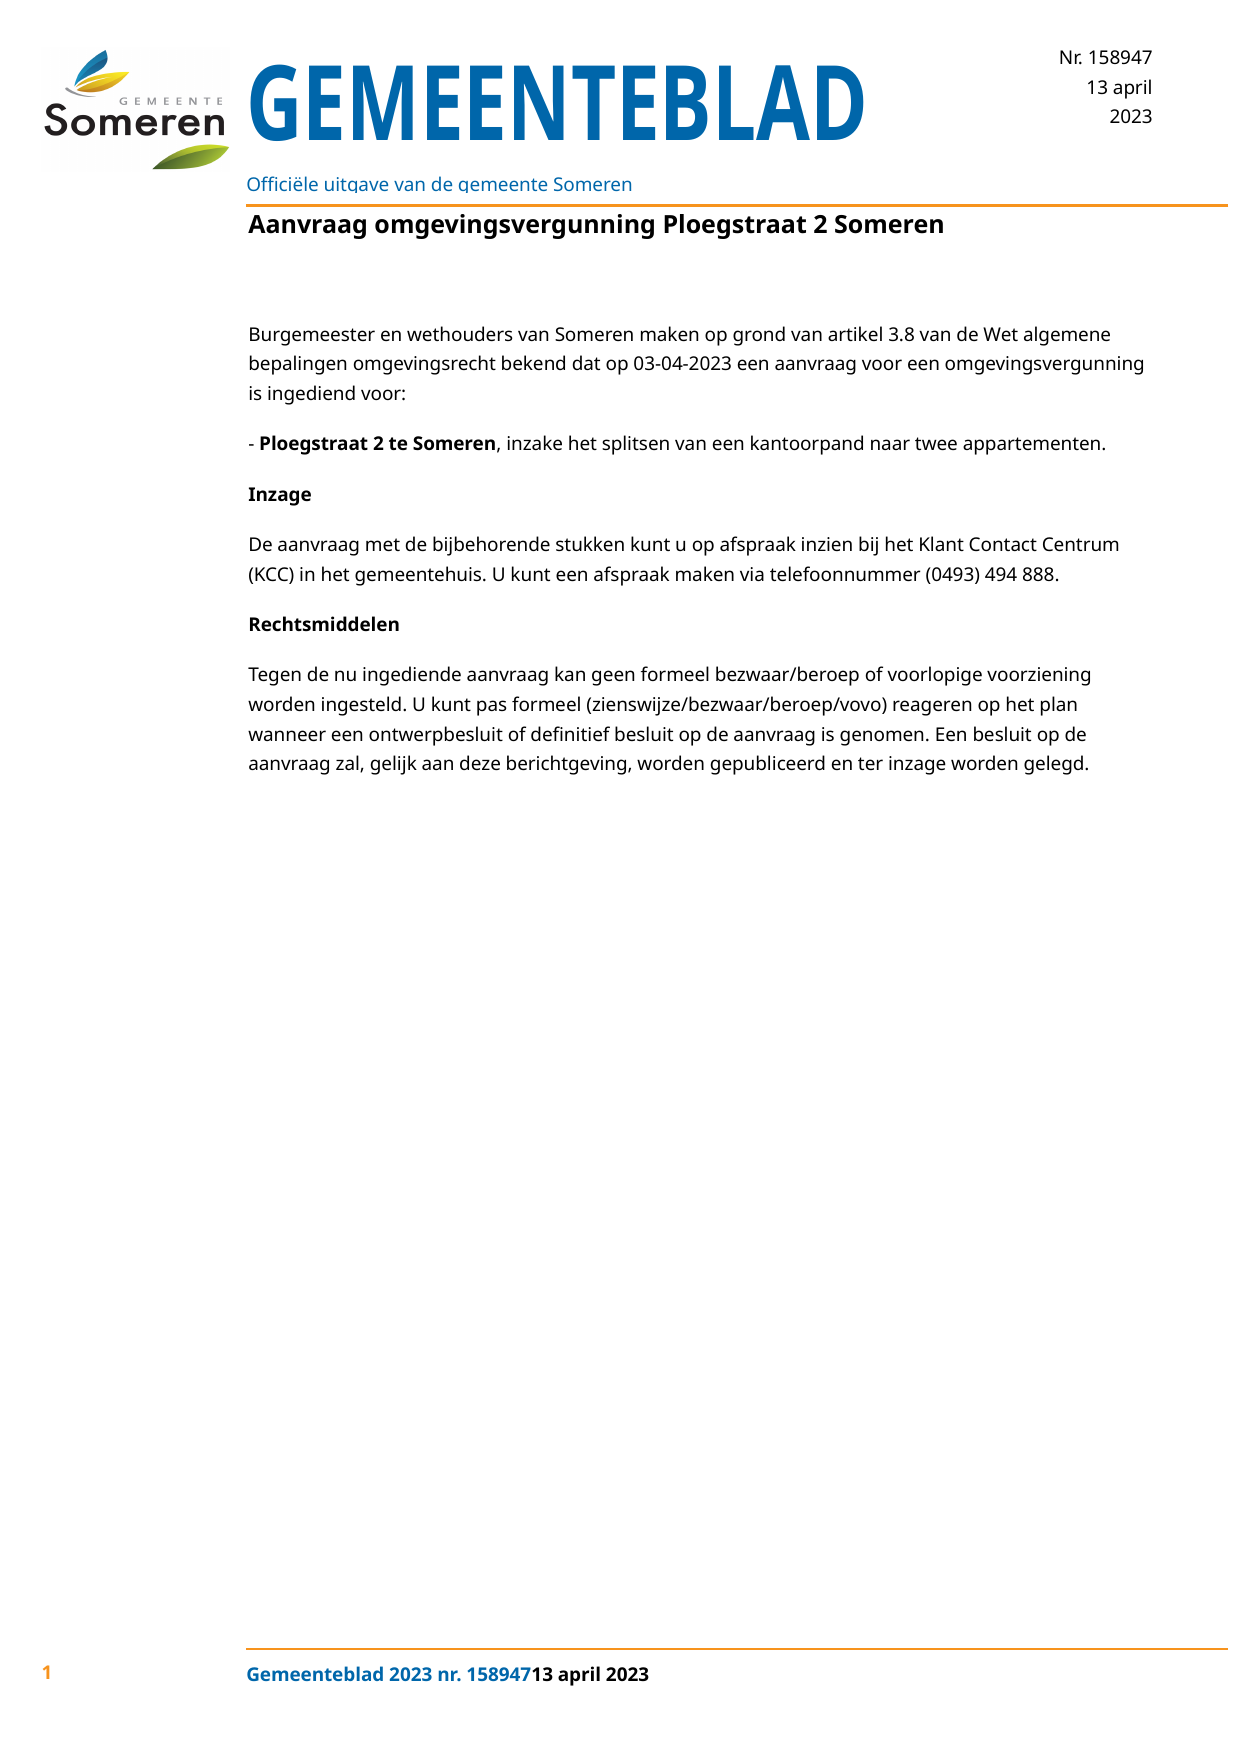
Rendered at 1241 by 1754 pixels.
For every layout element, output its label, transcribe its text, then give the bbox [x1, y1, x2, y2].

text Aanvraag omgevingsvergunning Ploegstraat 2 Someren [248, 207, 1152, 241]
text Inzage [248, 481, 1152, 506]
text - Ploegstraat 2 te Someren, inzake het splitsen van een kantoorpand naar twee appartementen. [248, 430, 1152, 456]
text Rechtsmiddelen [248, 611, 1152, 637]
picture [41, 47, 231, 172]
text De aanvraag met de bijbehorende stukken kunt u op afspraak inzien bij het Klant Contact Centrum (KCC) in het gemeentehuis. U kunt een afspraak maken via telefoonnummer (0493) 494 888. [248, 531, 1152, 586]
text Burgemeester en wethouders van Someren maken op grond van artikel 3.8 van de Wet algemene bepalingen omgevingsrecht bekend dat op 03-04-2023 een aanvraag voor een omgevingsvergunning is ingediend voor: [248, 321, 1152, 406]
text Tegen de nu ingediende aanvraag kan geen formeel bezwaar/beroep of voorlopige voorziening worden ingesteld. U kunt pas formeel (zienswijze/bezwaar/beroep/vovo) reageren op het plan wanneer een ontwerpbesluit of definitief besluit op de aanvraag is genomen. Een besluit op de aanvraag zal, gelijk aan deze berichtgeving, worden gepubliceerd en ter inzage worden gelegd. [248, 662, 1152, 776]
